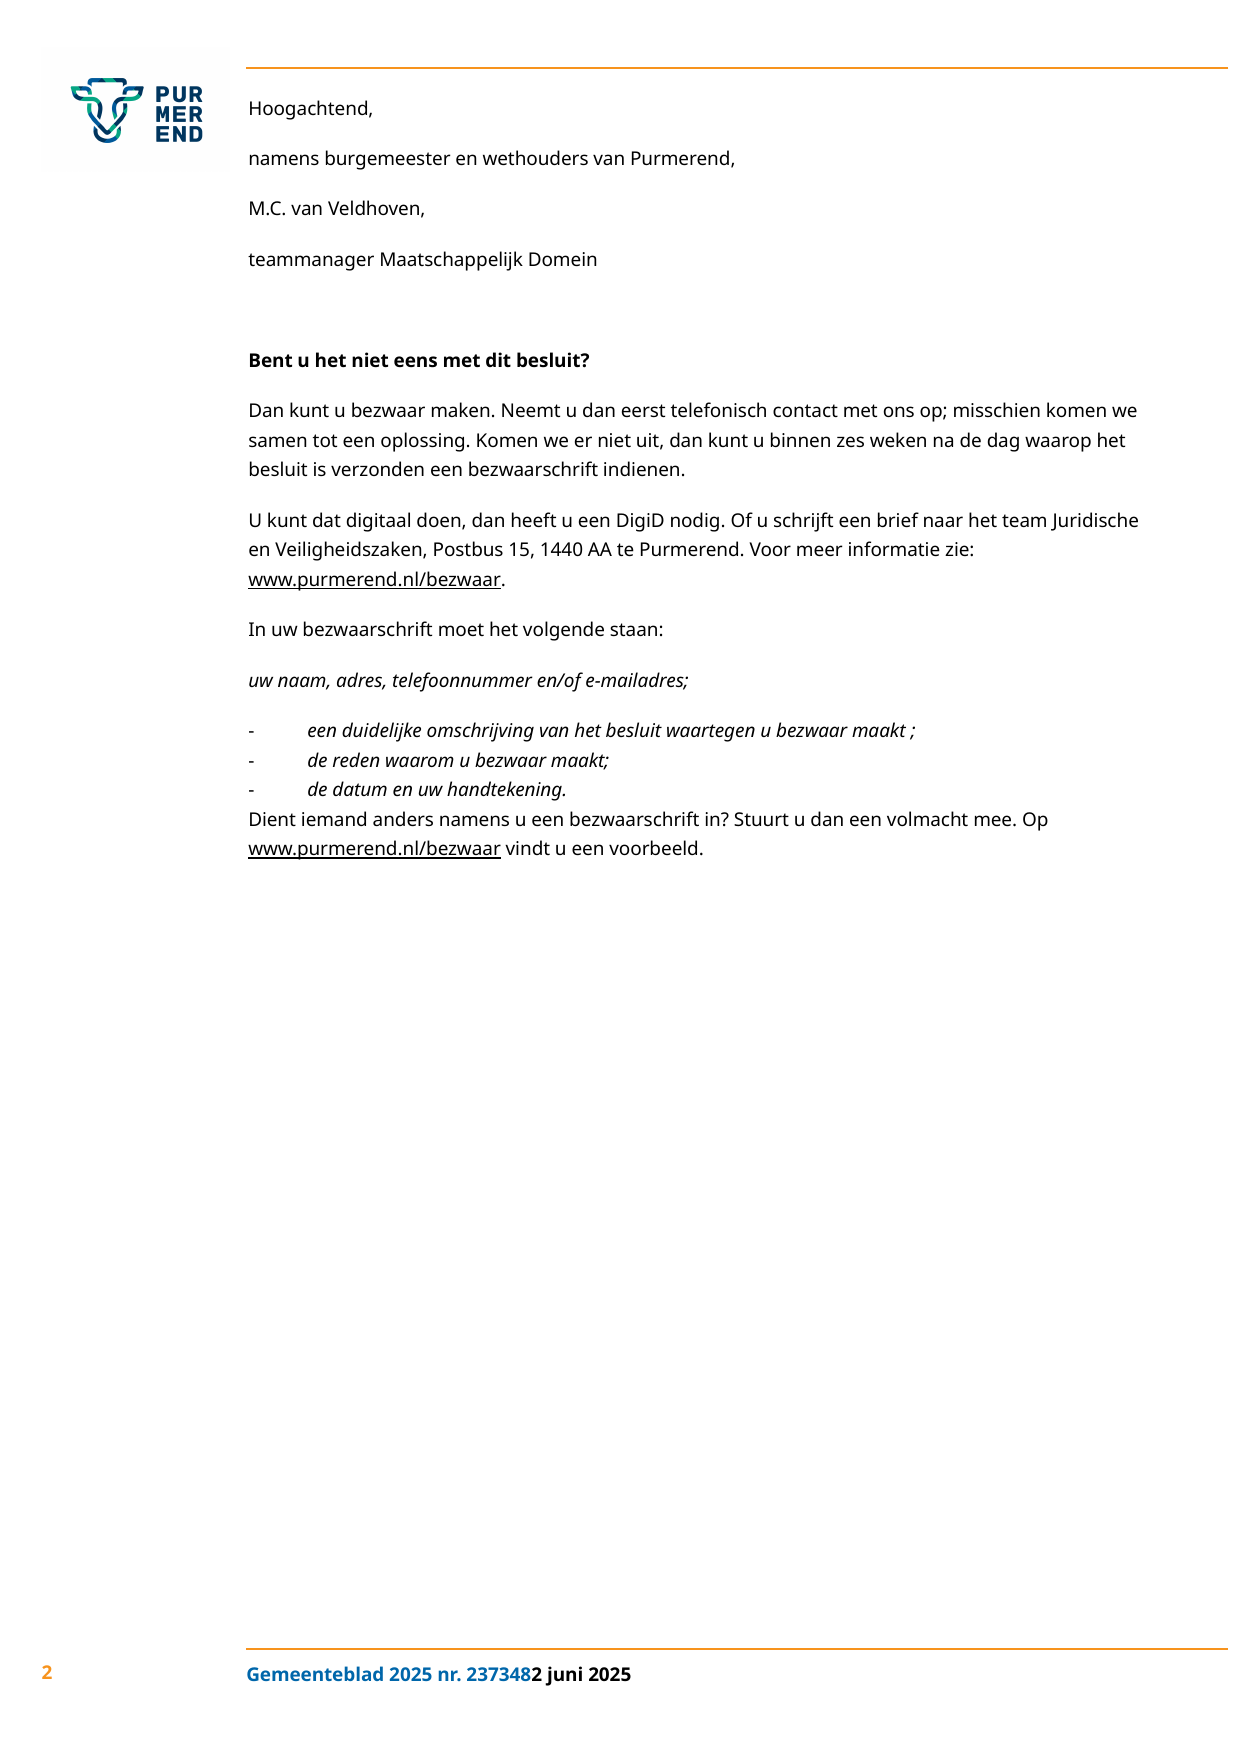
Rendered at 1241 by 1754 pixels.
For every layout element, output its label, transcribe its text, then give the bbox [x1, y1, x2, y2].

list de reden waarom u bezwaar maakt; [248, 747, 1152, 773]
text In uw bezwaarschrift moet het volgende staan: [248, 616, 1152, 642]
list een duidelijke omschrijving van het besluit waartegen u bezwaar maakt ; [248, 717, 1152, 743]
picture [41, 47, 231, 172]
text M.C. van Veldhoven, [248, 196, 1152, 221]
text Dient iemand anders namens u een bezwaarschrift in? Stuurt u dan een volmacht mee. Op www.purmerend.nl/bezwaar vindt u een voorbeeld. [248, 806, 1152, 861]
text teammanager Maatschappelijk Domein [248, 246, 1152, 272]
text Dan kunt u bezwaar maken. Neemt u dan eerst telefonisch contact met ons op; misschien komen we samen tot een oplossing. Komen we er niet uit, dan kunt u binnen zes weken na de dag waarop het besluit is verzonden een bezwaarschrift indienen. [248, 397, 1152, 482]
text Bent u het niet eens met dit besluit? [248, 347, 1152, 373]
text U kunt dat digitaal doen, dan heeft u een DigiD nodig. Of u schrijft een brief naar het team Juridische en Veiligheidszaken, Postbus 15, 1440 AA te Purmerend. Voor meer informatie zie: www.purmerend.nl/bezwaar. [248, 507, 1152, 592]
text uw naam, adres, telefoonnummer en/of e-mailadres; [248, 667, 1152, 693]
list de datum en uw handtekening. [248, 776, 1152, 802]
text Hoogachtend, [248, 95, 1152, 121]
text namens burgemeester en wethouders van Purmerend, [248, 145, 1152, 171]
